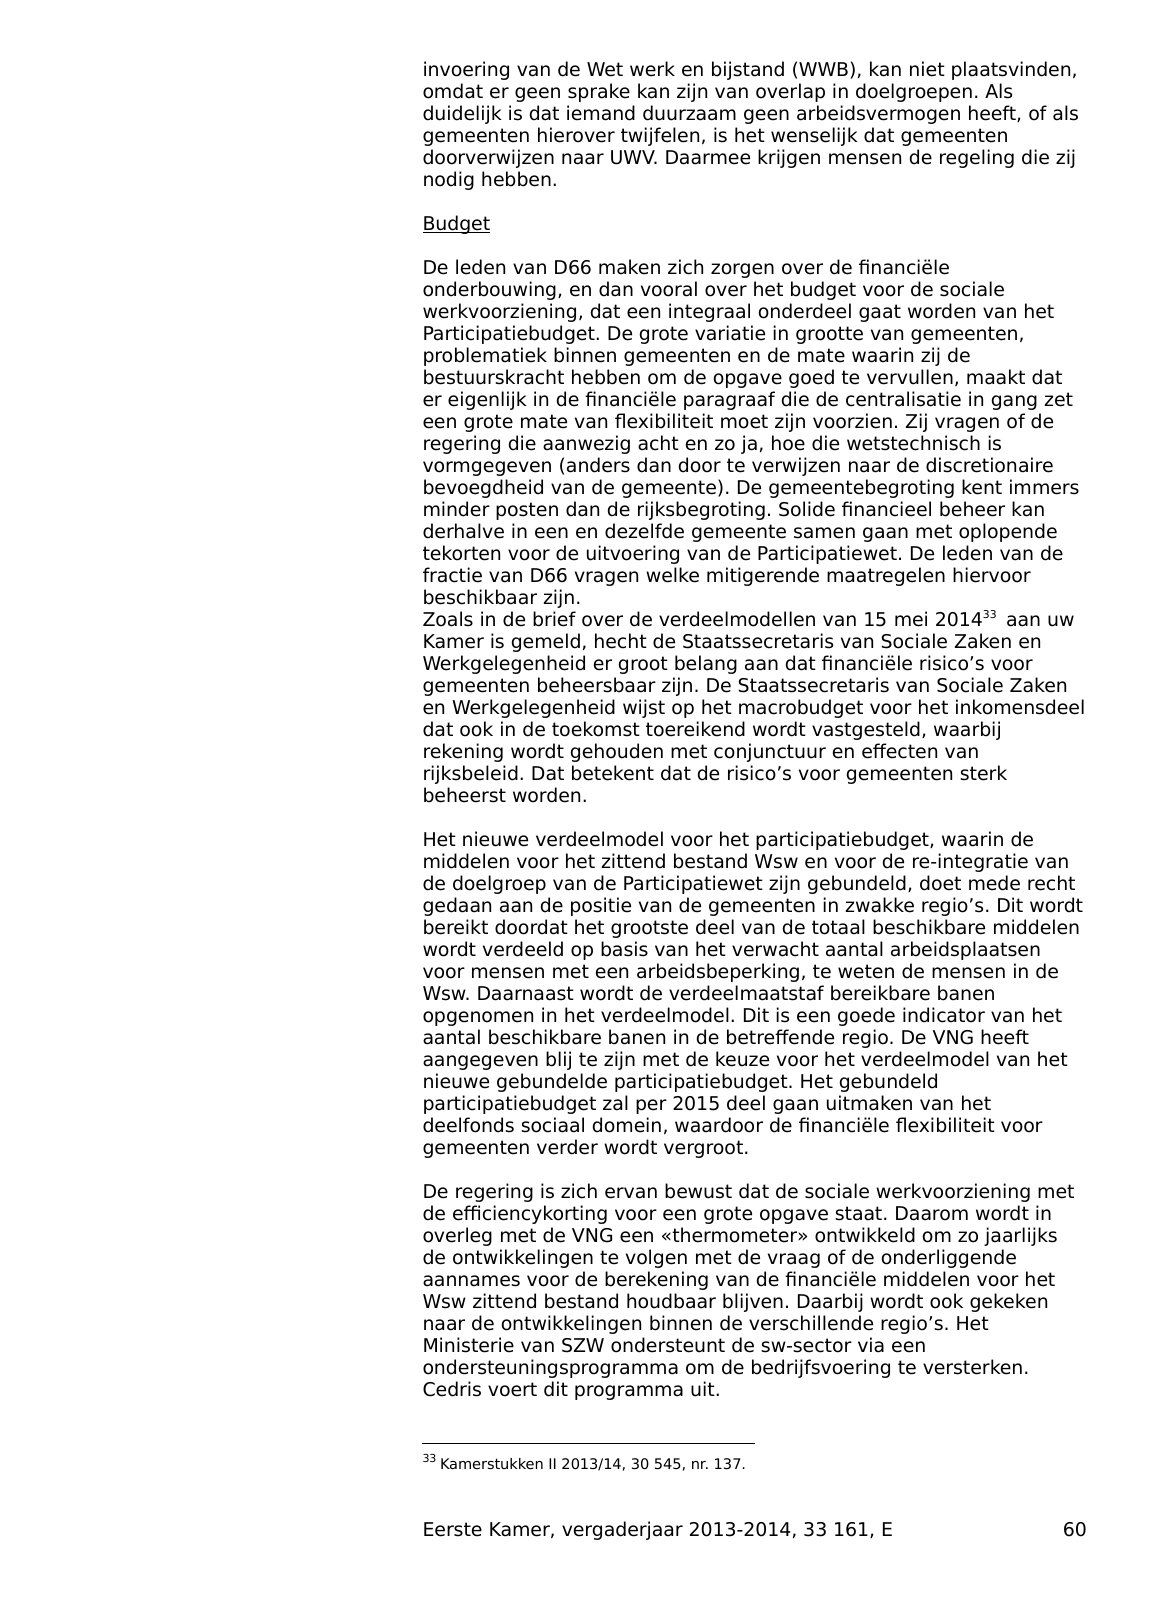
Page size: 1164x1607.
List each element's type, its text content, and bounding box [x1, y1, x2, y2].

text invoering van de Wet werk en bijstand (WWB), kan niet plaatsvinden, omdat er geen sprake kan zijn van overlap in doelgroepen. Als duidelijk is dat iemand duurzaam geen arbeidsvermogen heeft, of als gemeenten hierover twijfelen, is het wenselijk dat gemeenten doorverwijzen naar UWV. Daarmee krijgen mensen de regeling die zij nodig hebben. [422, 59, 1087, 191]
text De leden van D66 maken zich zorgen over de financiële onderbouwing, en dan vooral over het budget voor de sociale werkvoorziening, dat een integraal onderdeel gaat worden van het Participatiebudget. De grote variatie in grootte van gemeenten, problematiek binnen gemeenten en de mate waarin zij de bestuurskracht hebben om de opgave goed te vervullen, maakt dat er eigenlijk in de financiële paragraaf die de centralisatie in gang zet een grote mate van flexibiliteit moet zijn voorzien. Zij vragen of de regering die aanwezig acht en zo ja, hoe die wetstechnisch is vormgegeven (anders dan door te verwijzen naar de discretionaire bevoegdheid van de gemeente). De gemeentebegroting kent immers minder posten dan de rijksbegroting. Solide financieel beheer kan derhalve in een en dezelfde gemeente samen gaan met oplopende tekorten voor de uitvoering van de Participatiewet. De leden van de fractie van D66 vragen welke mitigerende maatregelen hiervoor beschikbaar zijn. [422, 257, 1087, 609]
text Kamerstukken II 2013/14, 30 545, nr. 137. [422, 1452, 1087, 1474]
text Zoals in de brief over de verdeelmodellen van 15 mei 2014 aan uw Kamer is gemeld, hecht de Staatssecretaris van Sociale Zaken en Werkgelegenheid er groot belang aan dat financiële risico’s voor gemeenten beheersbaar zijn. De Staatssecretaris van Sociale Zaken en Werkgelegenheid wijst op het macrobudget voor het inkomensdeel dat ook in de toekomst toereikend wordt vastgesteld, waarbij rekening wordt gehouden met conjunctuur en effecten van rijksbeleid. Dat betekent dat de risico’s voor gemeenten sterk beheerst worden. [422, 609, 1087, 807]
text Het nieuwe verdeelmodel voor het participatiebudget, waarin de middelen voor het zittend bestand Wsw en voor de re-integratie van de doelgroep van de Participatiewet zijn gebundeld, doet mede recht gedaan aan de positie van de gemeenten in zwakke regio’s. Dit wordt bereikt doordat het grootste deel van de totaal beschikbare middelen wordt verdeeld op basis van het verwacht aantal arbeidsplaatsen voor mensen met een arbeidsbeperking, te weten de mensen in de Wsw. Daarnaast wordt de verdeelmaatstaf bereikbare banen opgenomen in het verdeelmodel. Dit is een goede indicator van het aantal beschikbare banen in de betreffende regio. De VNG heeft aangegeven blij te zijn met de keuze voor het verdeelmodel van het nieuwe gebundelde participatiebudget. Het gebundeld participatiebudget zal per 2015 deel gaan uitmaken van het deelfonds sociaal domein, waardoor de financiële flexibiliteit voor gemeenten verder wordt vergroot. [422, 829, 1087, 1159]
subtitle Budget [422, 213, 1087, 235]
text De regering is zich ervan bewust dat de sociale werkvoorziening met de efficiencykorting voor een grote opgave staat. Daarom wordt in overleg met de VNG een «thermometer» ontwikkeld om zo jaarlijks de ontwikkelingen te volgen met de vraag of de onderliggende aannames voor de berekening van de financiële middelen voor het Wsw zittend bestand houdbaar blijven. Daarbij wordt ook gekeken naar de ontwikkelingen binnen de verschillende regio’s. Het Ministerie van SZW ondersteunt de sw-sector via een ondersteuningsprogramma om de bedrijfsvoering te versterken. Cedris voert dit programma uit. [422, 1181, 1087, 1401]
